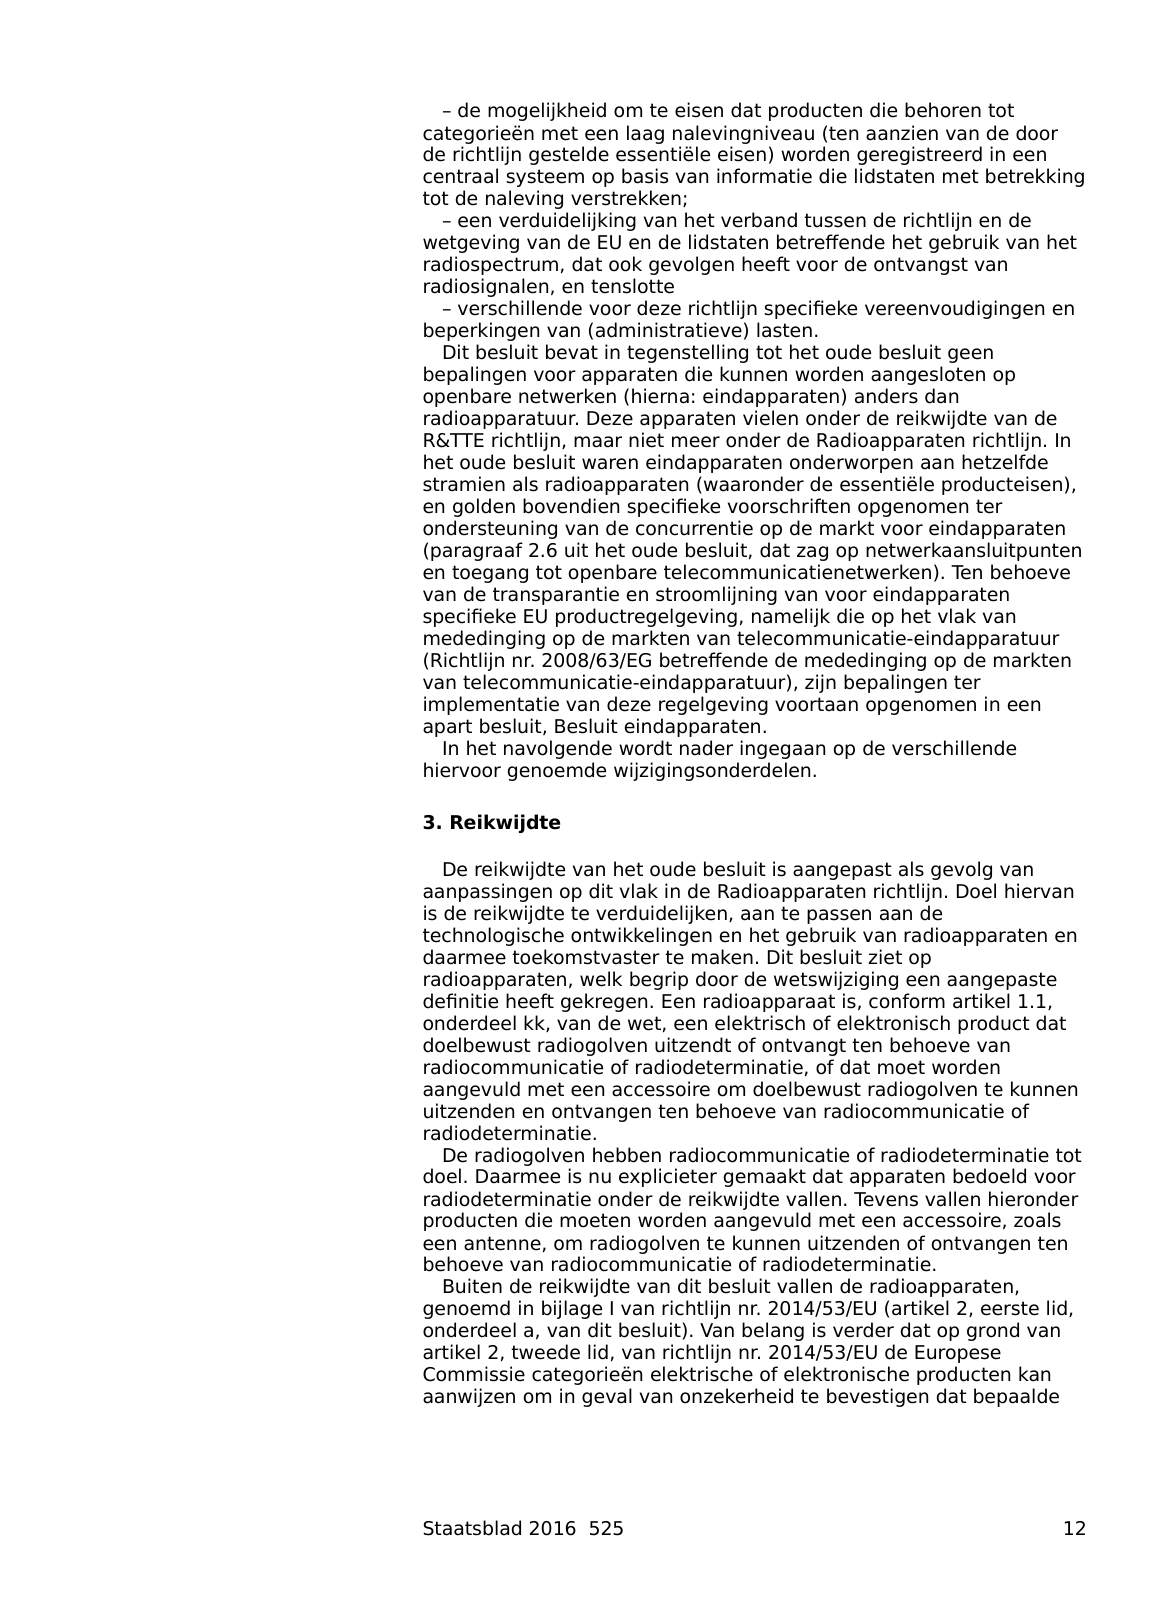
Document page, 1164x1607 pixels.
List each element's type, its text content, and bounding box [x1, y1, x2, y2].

text – een verduidelijking van het verband tussen de richtlijn en de wetgeving van de EU en de lidstaten betreffende het gebruik van het radiospectrum, dat ook gevolgen heeft voor de ontvangst van radiosignalen, en tenslotte [422, 210, 1087, 298]
text Buiten de reikwijdte van dit besluit vallen de radioapparaten, genoemd in bijlage I van richtlijn nr. 2014/53/EU (artikel 2, eerste lid, onderdeel a, van dit besluit). Van belang is verder dat op grond van artikel 2, tweede lid, van richtlijn nr. 2014/53/EU de Europese Commissie categorieën elektrische of elektronische producten kan aanwijzen om in geval van onzekerheid te bevestigen dat bepaalde [422, 1276, 1087, 1408]
subtitle 3. Reikwijdte [422, 812, 1087, 834]
text De reikwijdte van het oude besluit is aangepast als gevolg van aanpassingen op dit vlak in de Radioapparaten richtlijn. Doel hiervan is de reikwijdte te verduidelijken, aan te passen aan de technologische ontwikkelingen en het gebruik van radioapparaten en daarmee toekomstvaster te maken. Dit besluit ziet op radioapparaten, welk begrip door de wetswijziging een aangepaste definitie heeft gekregen. Een radioapparaat is, conform artikel 1.1, onderdeel kk, van de wet, een elektrisch of elektronisch product dat doelbewust radiogolven uitzendt of ontvangt ten behoeve van radiocommunicatie of radiodeterminatie, of dat moet worden aangevuld met een accessoire om doelbewust radiogolven te kunnen uitzenden en ontvangen ten behoeve van radiocommunicatie of radiodeterminatie. [422, 859, 1087, 1144]
text – verschillende voor deze richtlijn specifieke vereenvoudigingen en beperkingen van (administratieve) lasten. [422, 298, 1087, 342]
text Dit besluit bevat in tegenstelling tot het oude besluit geen bepalingen voor apparaten die kunnen worden aangesloten op openbare netwerken (hierna: eindapparaten) anders dan radioapparatuur. Deze apparaten vielen onder de reikwijdte van de R&TTE richtlijn, maar niet meer onder de Radioapparaten richtlijn. In het oude besluit waren eindapparaten onderworpen aan hetzelfde stramien als radioapparaten (waaronder de essentiële producteisen), en golden bovendien specifieke voorschriften opgenomen ter ondersteuning van de concurrentie op de markt voor eindapparaten (paragraaf 2.6 uit het oude besluit, dat zag op netwerkaansluitpunten en toegang tot openbare telecommunicatienetwerken). Ten behoeve van de transparantie en stroomlijning van voor eindapparaten specifieke EU productregelgeving, namelijk die op het vlak van mededinging op de markten van telecommunicatie-eindapparatuur (Richtlijn nr. 2008/63/EG betreffende de mededinging op de markten van telecommunicatie-eindapparatuur), zijn bepalingen ter implementatie van deze regelgeving voortaan opgenomen in een apart besluit, Besluit eindapparaten. [422, 342, 1087, 738]
text – de mogelijkheid om te eisen dat producten die behoren tot categorieën met een laag nalevingniveau (ten aanzien van de door de richtlijn gestelde essentiële eisen) worden geregistreerd in een centraal systeem op basis van informatie die lidstaten met betrekking tot de naleving verstrekken; [422, 100, 1087, 210]
text De radiogolven hebben radiocommunicatie of radiodeterminatie tot doel. Daarmee is nu explicieter gemaakt dat apparaten bedoeld voor radiodeterminatie onder de reikwijdte vallen. Tevens vallen hieronder producten die moeten worden aangevuld met een accessoire, zoals een antenne, om radiogolven te kunnen uitzenden of ontvangen ten behoeve van radiocommunicatie of radiodeterminatie. [422, 1144, 1087, 1276]
text In het navolgende wordt nader ingegaan op de verschillende hiervoor genoemde wijzigingsonderdelen. [422, 738, 1087, 782]
